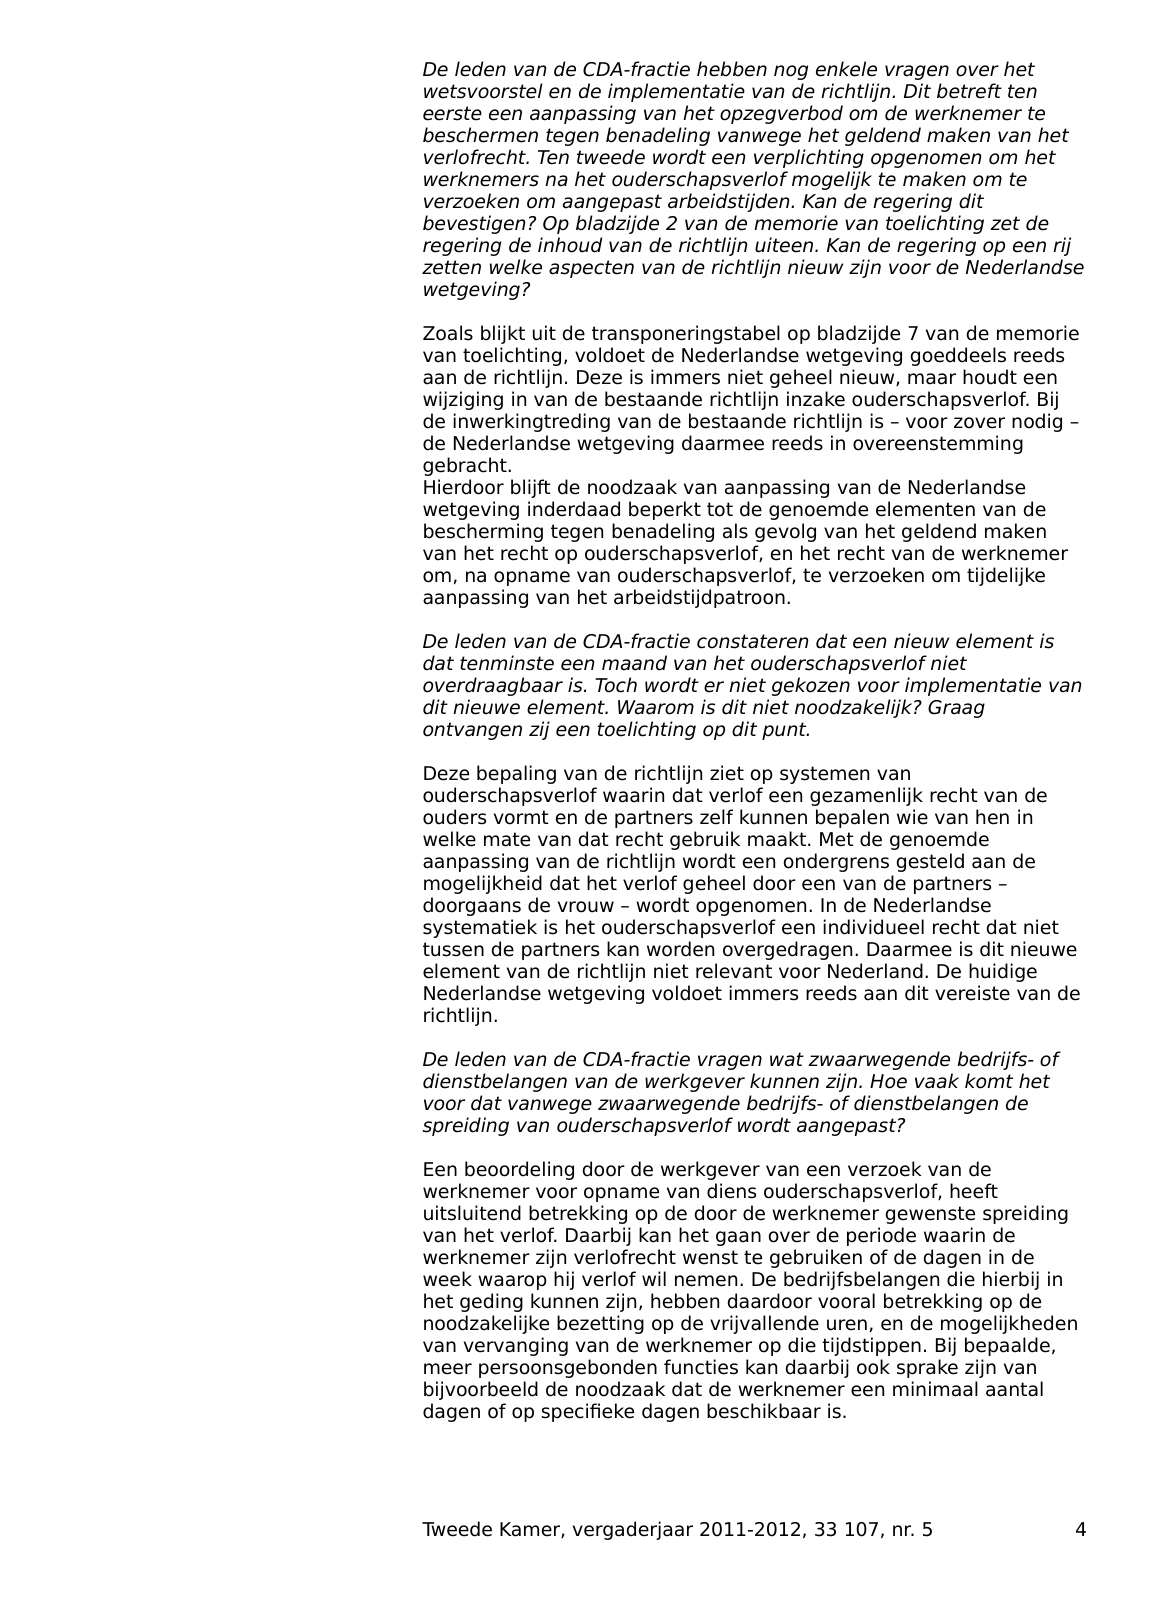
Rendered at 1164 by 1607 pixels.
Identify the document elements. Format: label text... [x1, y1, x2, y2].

text De leden van de CDA-fractie vragen wat zwaarwegende bedrijfs- of dienstbelangen van de werkgever kunnen zijn. Hoe vaak komt het voor dat vanwege zwaarwegende bedrijfs- of dienstbelangen de spreiding van ouderschapsverlof wordt aangepast? [422, 1049, 1087, 1137]
text Een beoordeling door de werkgever van een verzoek van de werknemer voor opname van diens ouderschapsverlof, heeft uitsluitend betrekking op de door de werknemer gewenste spreiding van het verlof. Daarbij kan het gaan over de periode waarin de werknemer zijn verlofrecht wenst te gebruiken of de dagen in de week waarop hij verlof wil nemen. De bedrijfsbelangen die hierbij in het geding kunnen zijn, hebben daardoor vooral betrekking op de noodzakelijke bezetting op de vrijvallende uren, en de mogelijkheden van vervanging van de werknemer op die tijdstippen. Bij bepaalde, meer persoonsgebonden functies kan daarbij ook sprake zijn van bijvoorbeeld de noodzaak dat de werknemer een minimaal aantal dagen of op specifieke dagen beschikbaar is. [422, 1159, 1087, 1423]
text Zoals blijkt uit de transponeringstabel op bladzijde 7 van de memorie van toelichting, voldoet de Nederlandse wetgeving goeddeels reeds aan de richtlijn. Deze is immers niet geheel nieuw, maar houdt een wijziging in van de bestaande richtlijn inzake ouderschapsverlof. Bij de inwerkingtreding van de bestaande richtlijn is – voor zover nodig – de Nederlandse wetgeving daarmee reeds in overeenstemming gebracht. [422, 323, 1087, 477]
text De leden van de CDA-fractie hebben nog enkele vragen over het wetsvoorstel en de implementatie van de richtlijn. Dit betreft ten eerste een aanpassing van het opzegverbod om de werknemer te beschermen tegen benadeling vanwege het geldend maken van het verlofrecht. Ten tweede wordt een verplichting opgenomen om het werknemers na het ouderschapsverlof mogelijk te maken om te verzoeken om aangepast arbeidstijden. Kan de regering dit bevestigen? Op bladzijde 2 van de memorie van toelichting zet de regering de inhoud van de richtlijn uiteen. Kan de regering op een rij zetten welke aspecten van de richtlijn nieuw zijn voor de Nederlandse wetgeving? [422, 59, 1087, 301]
text Deze bepaling van de richtlijn ziet op systemen van ouderschapsverlof waarin dat verlof een gezamenlijk recht van de ouders vormt en de partners zelf kunnen bepalen wie van hen in welke mate van dat recht gebruik maakt. Met de genoemde aanpassing van de richtlijn wordt een ondergrens gesteld aan de mogelijkheid dat het verlof geheel door een van de partners – doorgaans de vrouw – wordt opgenomen. In de Nederlandse systematiek is het ouderschapsverlof een individueel recht dat niet tussen de partners kan worden overgedragen. Daarmee is dit nieuwe element van de richtlijn niet relevant voor Nederland. De huidige Nederlandse wetgeving voldoet immers reeds aan dit vereiste van de richtlijn. [422, 763, 1087, 1027]
text De leden van de CDA-fractie constateren dat een nieuw element is dat tenminste een maand van het ouderschapsverlof niet overdraagbaar is. Toch wordt er niet gekozen voor implementatie van dit nieuwe element. Waarom is dit niet noodzakelijk? Graag ontvangen zij een toelichting op dit punt. [422, 631, 1087, 741]
text Hierdoor blijft de noodzaak van aanpassing van de Nederlandse wetgeving inderdaad beperkt tot de genoemde elementen van de bescherming tegen benadeling als gevolg van het geldend maken van het recht op ouderschapsverlof, en het recht van de werknemer om, na opname van ouderschapsverlof, te verzoeken om tijdelijke aanpassing van het arbeidstijdpatroon. [422, 477, 1087, 609]
